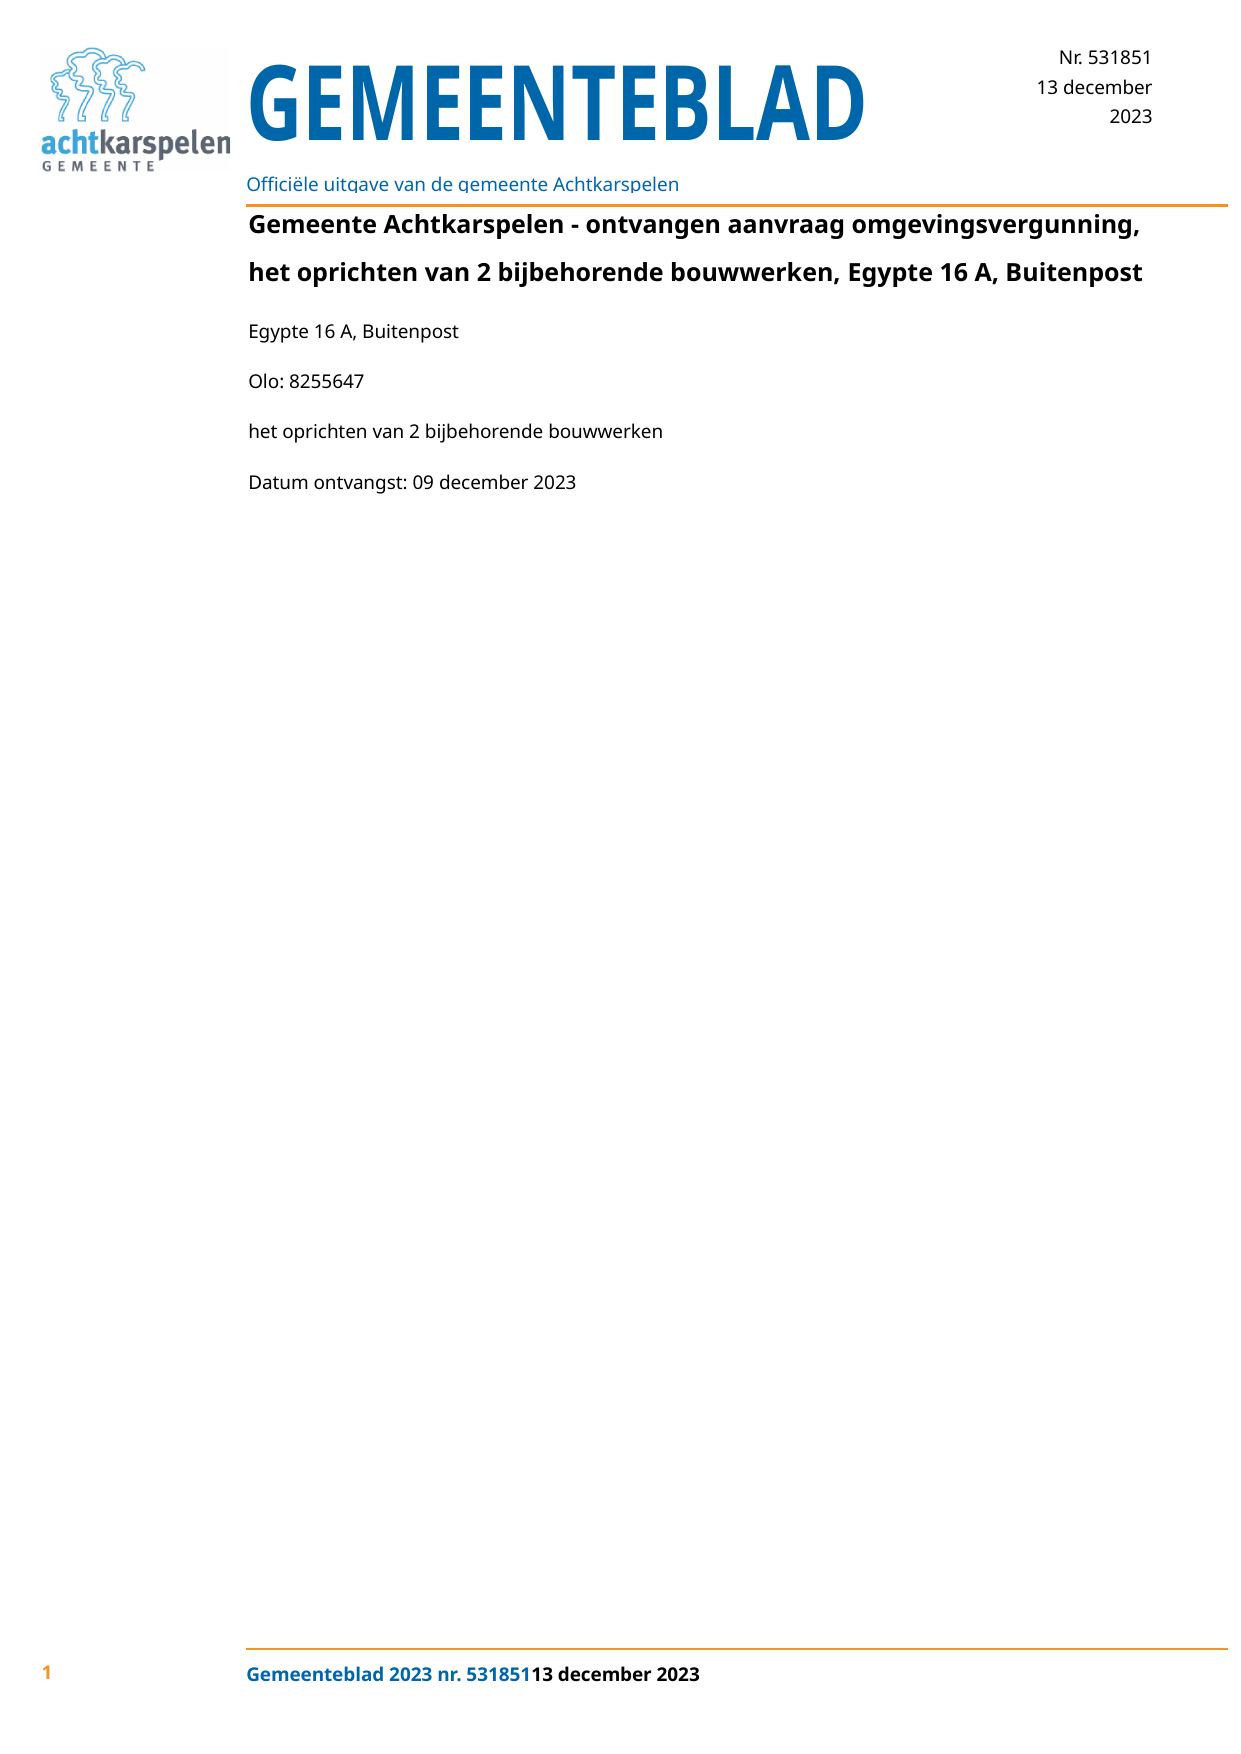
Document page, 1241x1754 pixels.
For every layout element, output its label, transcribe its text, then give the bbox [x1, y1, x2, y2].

text Egypte 16 A, Buitenpost [248, 318, 1152, 344]
picture [41, 47, 231, 172]
text Datum ontvangst: 09 december 2023 [248, 469, 1152, 495]
text Olo: 8255647 [248, 368, 1152, 394]
text Gemeente Achtkarspelen - ontvangen aanvraag omgevingsvergunning, het oprichten van 2 bijbehorende bouwwerken, Egypte 16 A, Buitenpost [248, 207, 1152, 288]
text het oprichten van 2 bijbehorende bouwwerken [248, 419, 1152, 444]
